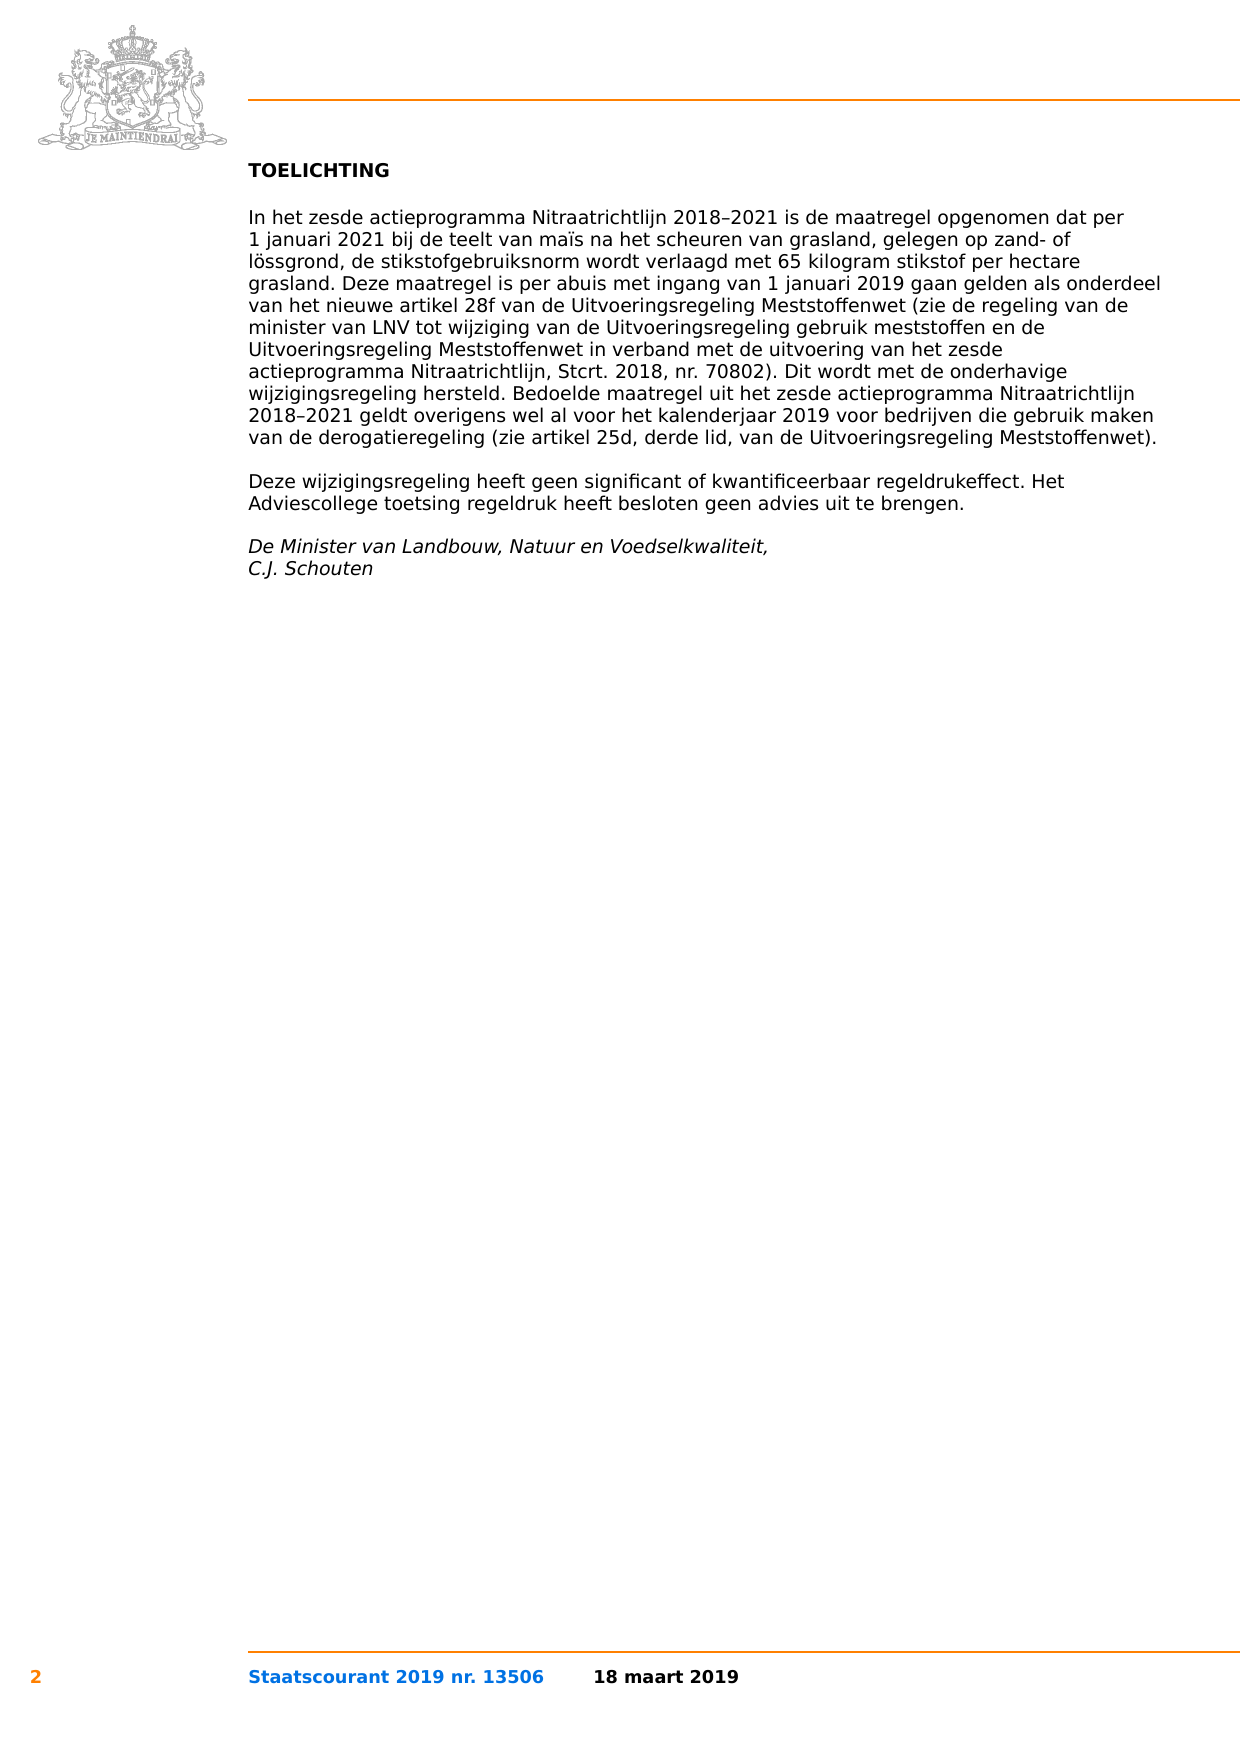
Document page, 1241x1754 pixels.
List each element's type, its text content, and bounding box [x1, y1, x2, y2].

text In het zesde actieprogramma Nitraatrichtlijn 2018–2021 is de maatregel opgenomen dat per 1 januari 2021 bij de teelt van maïs na het scheuren van grasland, gelegen op zand- of lössgrond, de stikstofgebruiksnorm wordt verlaagd met 65 kilogram stikstof per hectare grasland. Deze maatregel is per abuis met ingang van 1 januari 2019 gaan gelden als onderdeel van het nieuwe artikel 28f van de Uitvoeringsregeling Meststoffenwet (zie de regeling van de minister van LNV tot wijziging van de Uitvoeringsregeling gebruik meststoffen en de Uitvoeringsregeling Meststoffenwet in verband met de uitvoering van het zesde actieprogramma Nitraatrichtlijn, Stcrt. 2018, nr. 70802). Dit wordt met de onderhavige wijzigingsregeling hersteld. Bedoelde maatregel uit het zesde actieprogramma Nitraatrichtlijn 2018–2021 geldt overigens wel al voor het kalenderjaar 2019 voor bedrijven die gebruik maken van de derogatieregeling (zie artikel 25d, derde lid, van de Uitvoeringsregeling Meststoffenwet). [248, 207, 1163, 449]
text Deze wijzigingsregeling heeft geen significant of kwantificeerbaar regeldrukeffect. Het Adviescollege toetsing regeldruk heeft besloten geen advies uit te brengen. [248, 471, 1163, 514]
subtitle TOELICHTING [248, 160, 1163, 182]
picture [38, 25, 227, 150]
text De Minister van Landbouw, Natuur en Voedselkwaliteit, C.J. Schouten [248, 536, 1163, 580]
